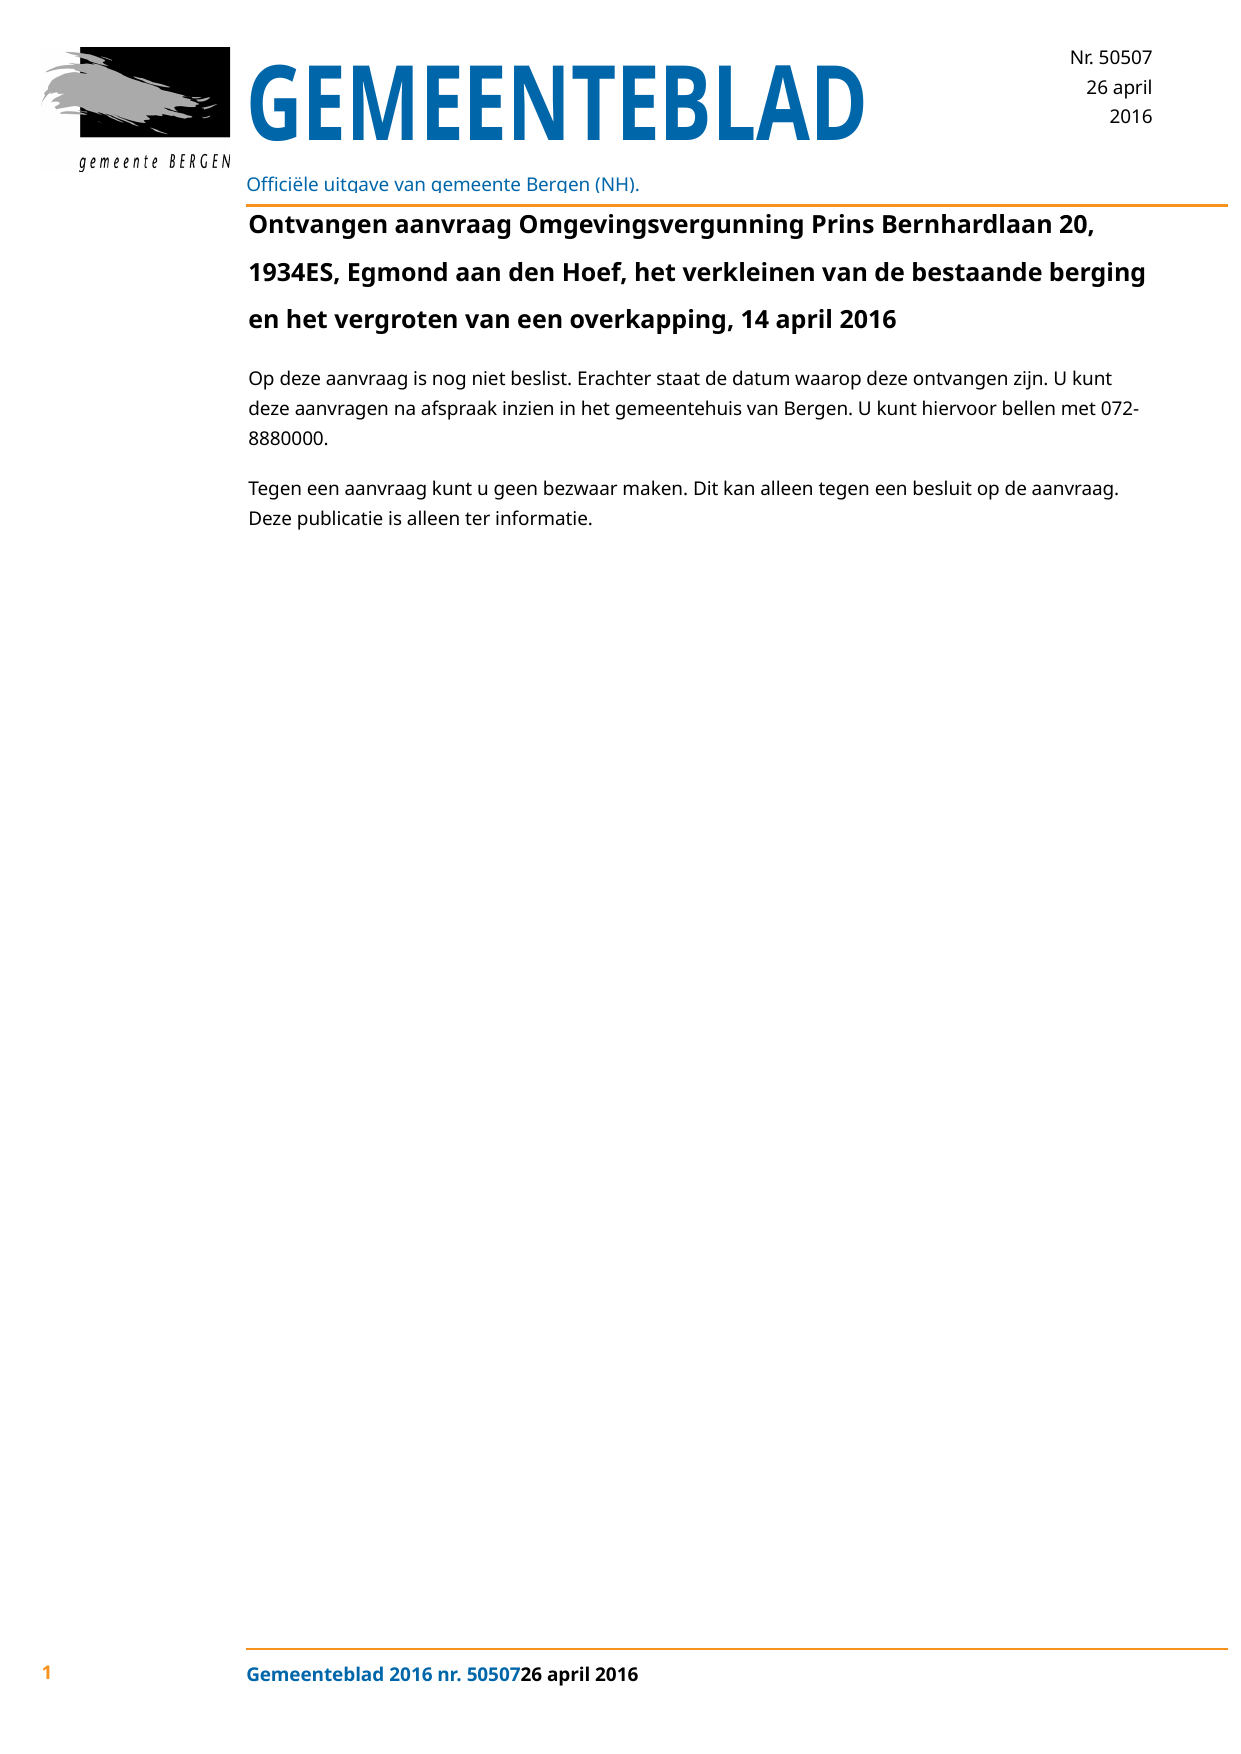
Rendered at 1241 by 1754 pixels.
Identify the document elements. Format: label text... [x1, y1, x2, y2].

text Tegen een aanvraag kunt u geen bezwaar maken. Dit kan alleen tegen een besluit op de aanvraag. Deze publicatie is alleen ter informatie. [248, 475, 1152, 530]
text Ontvangen aanvraag Omgevingsvergunning Prins Bernhardlaan 20, 1934ES, Egmond aan den Hoef, het verkleinen van de bestaande berging en het vergroten van een overkapping, 14 april 2016 [248, 207, 1152, 336]
picture [41, 47, 231, 172]
text Op deze aanvraag is nog niet beslist. Erachter staat de datum waarop deze ontvangen zijn. U kunt deze aanvragen na afspraak inzien in het gemeentehuis van Bergen. U kunt hiervoor bellen met 072-8880000. [248, 366, 1152, 450]
